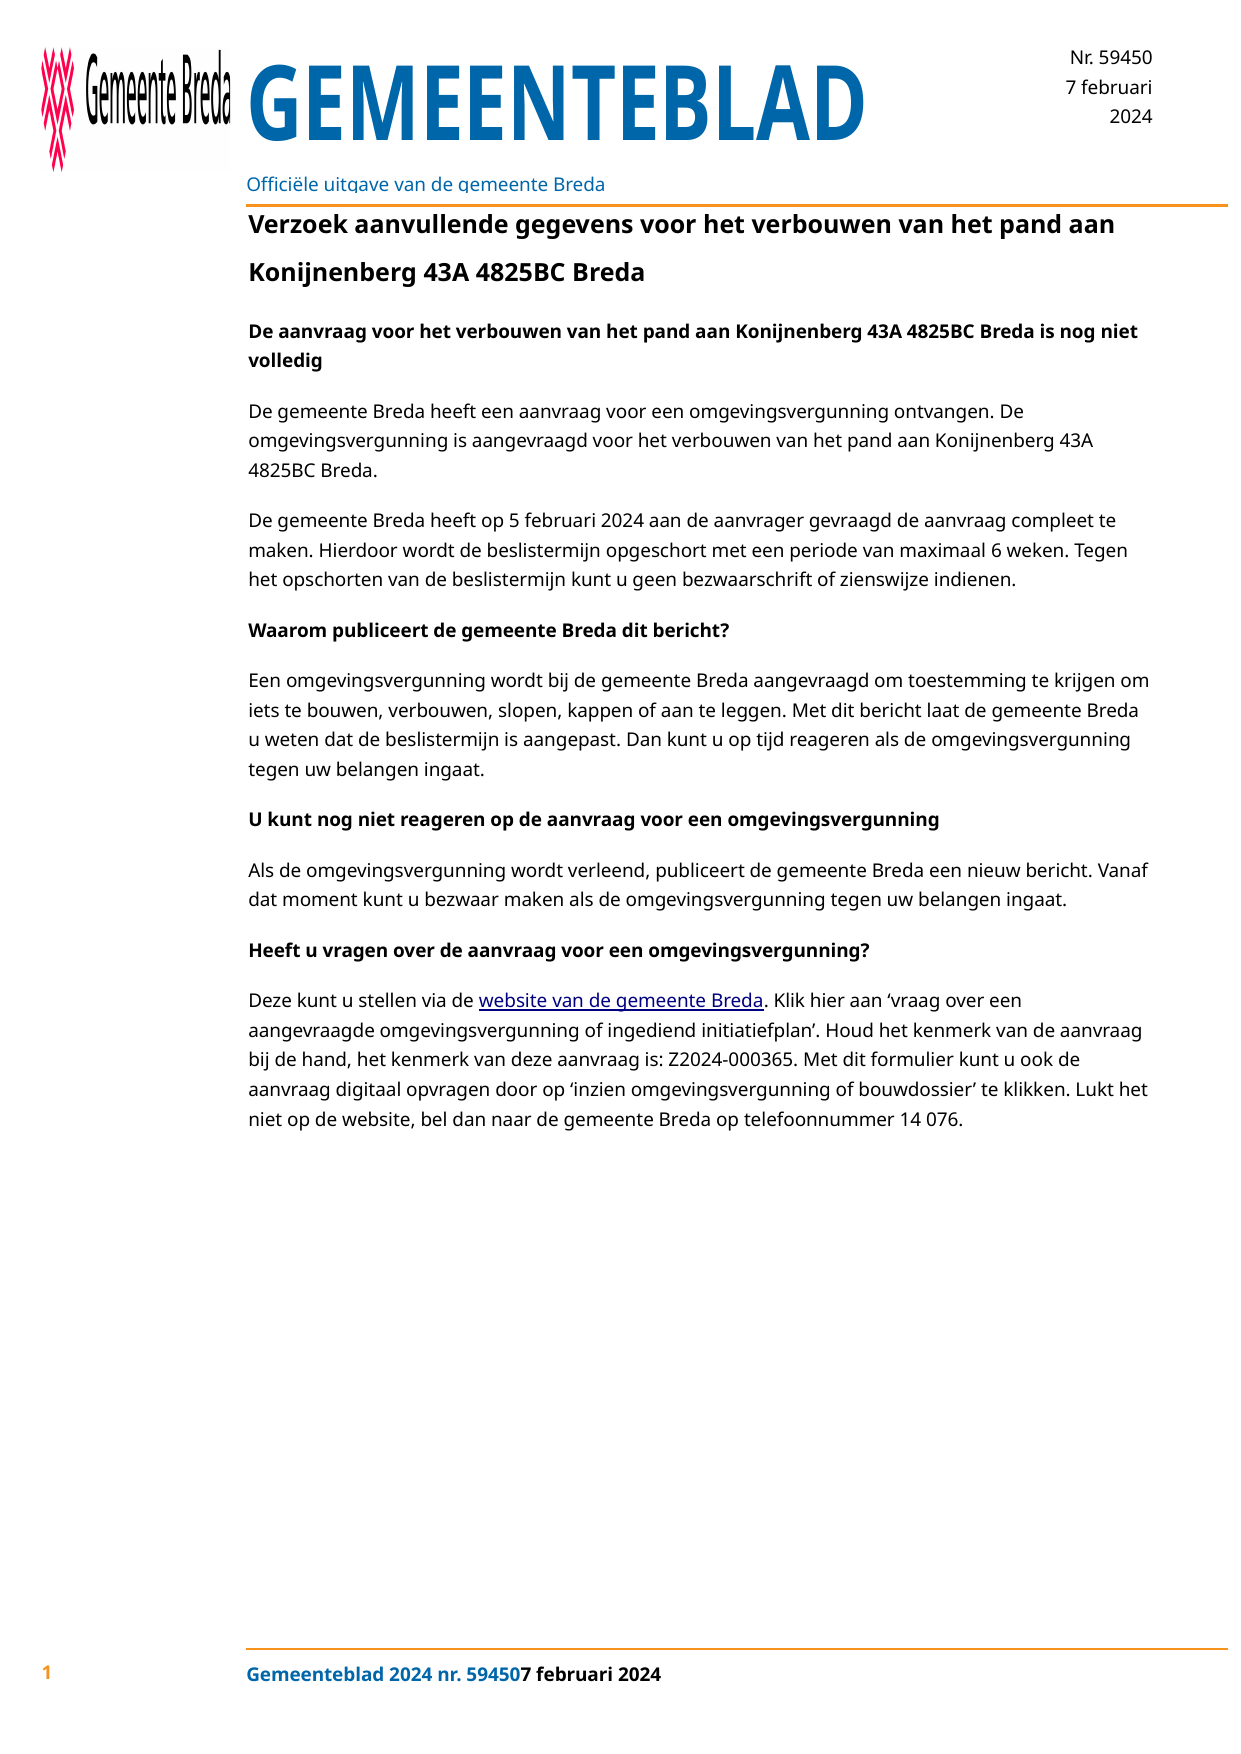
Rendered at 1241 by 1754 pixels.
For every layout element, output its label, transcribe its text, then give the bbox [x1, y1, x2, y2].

picture [41, 47, 231, 172]
text Als de omgevingsvergunning wordt verleend, publiceert de gemeente Breda een nieuw bericht. Vanaf dat moment kunt u bezwaar maken als de omgevingsvergunning tegen uw belangen ingaat. [248, 857, 1152, 912]
text Heeft u vragen over de aanvraag voor een omgevingsvergunning? [248, 937, 1152, 963]
text Deze kunt u stellen via de website van de gemeente Breda. Klik hier aan ‘vraag over een aangevraagde omgevingsvergunning of ingediend initiatiefplan’. Houd het kenmerk van de aanvraag bij de hand, het kenmerk van deze aanvraag is: Z2024-000365. Met dit formulier kunt u ook de aanvraag digitaal opvragen door op ‘inzien omgevingsvergunning of bouwdossier’ te klikken. Lukt het niet op de website, bel dan naar de gemeente Breda op telefoonnummer 14 076. [248, 987, 1152, 1132]
text Verzoek aanvullende gegevens voor het verbouwen van het pand aan Konijnenberg 43A 4825BC Breda [248, 207, 1152, 288]
text De aanvraag voor het verbouwen van het pand aan Konijnenberg 43A 4825BC Breda is nog niet volledig [248, 318, 1152, 373]
text De gemeente Breda heeft een aanvraag voor een omgevingsvergunning ontvangen. De omgevingsvergunning is aangevraagd voor het verbouwen van het pand aan Konijnenberg 43A 4825BC Breda. [248, 398, 1152, 483]
text Een omgevingsvergunning wordt bij de gemeente Breda aangevraagd om toestemming te krijgen om iets te bouwen, verbouwen, slopen, kappen of aan te leggen. Met dit bericht laat de gemeente Breda u weten dat de beslistermijn is aangepast. Dan kunt u op tijd reageren als de omgevingsvergunning tegen uw belangen ingaat. [248, 667, 1152, 782]
text De gemeente Breda heeft op 5 februari 2024 aan de aanvrager gevraagd de aanvraag compleet te maken. Hierdoor wordt de beslistermijn opgeschort met een periode van maximaal 6 weken. Tegen het opschorten van de beslistermijn kunt u geen bezwaarschrift of zienswijze indienen. [248, 507, 1152, 592]
text Waarom publiceert de gemeente Breda dit bericht? [248, 617, 1152, 643]
text U kunt nog niet reageren op de aanvraag voor een omgevingsvergunning [248, 807, 1152, 832]
